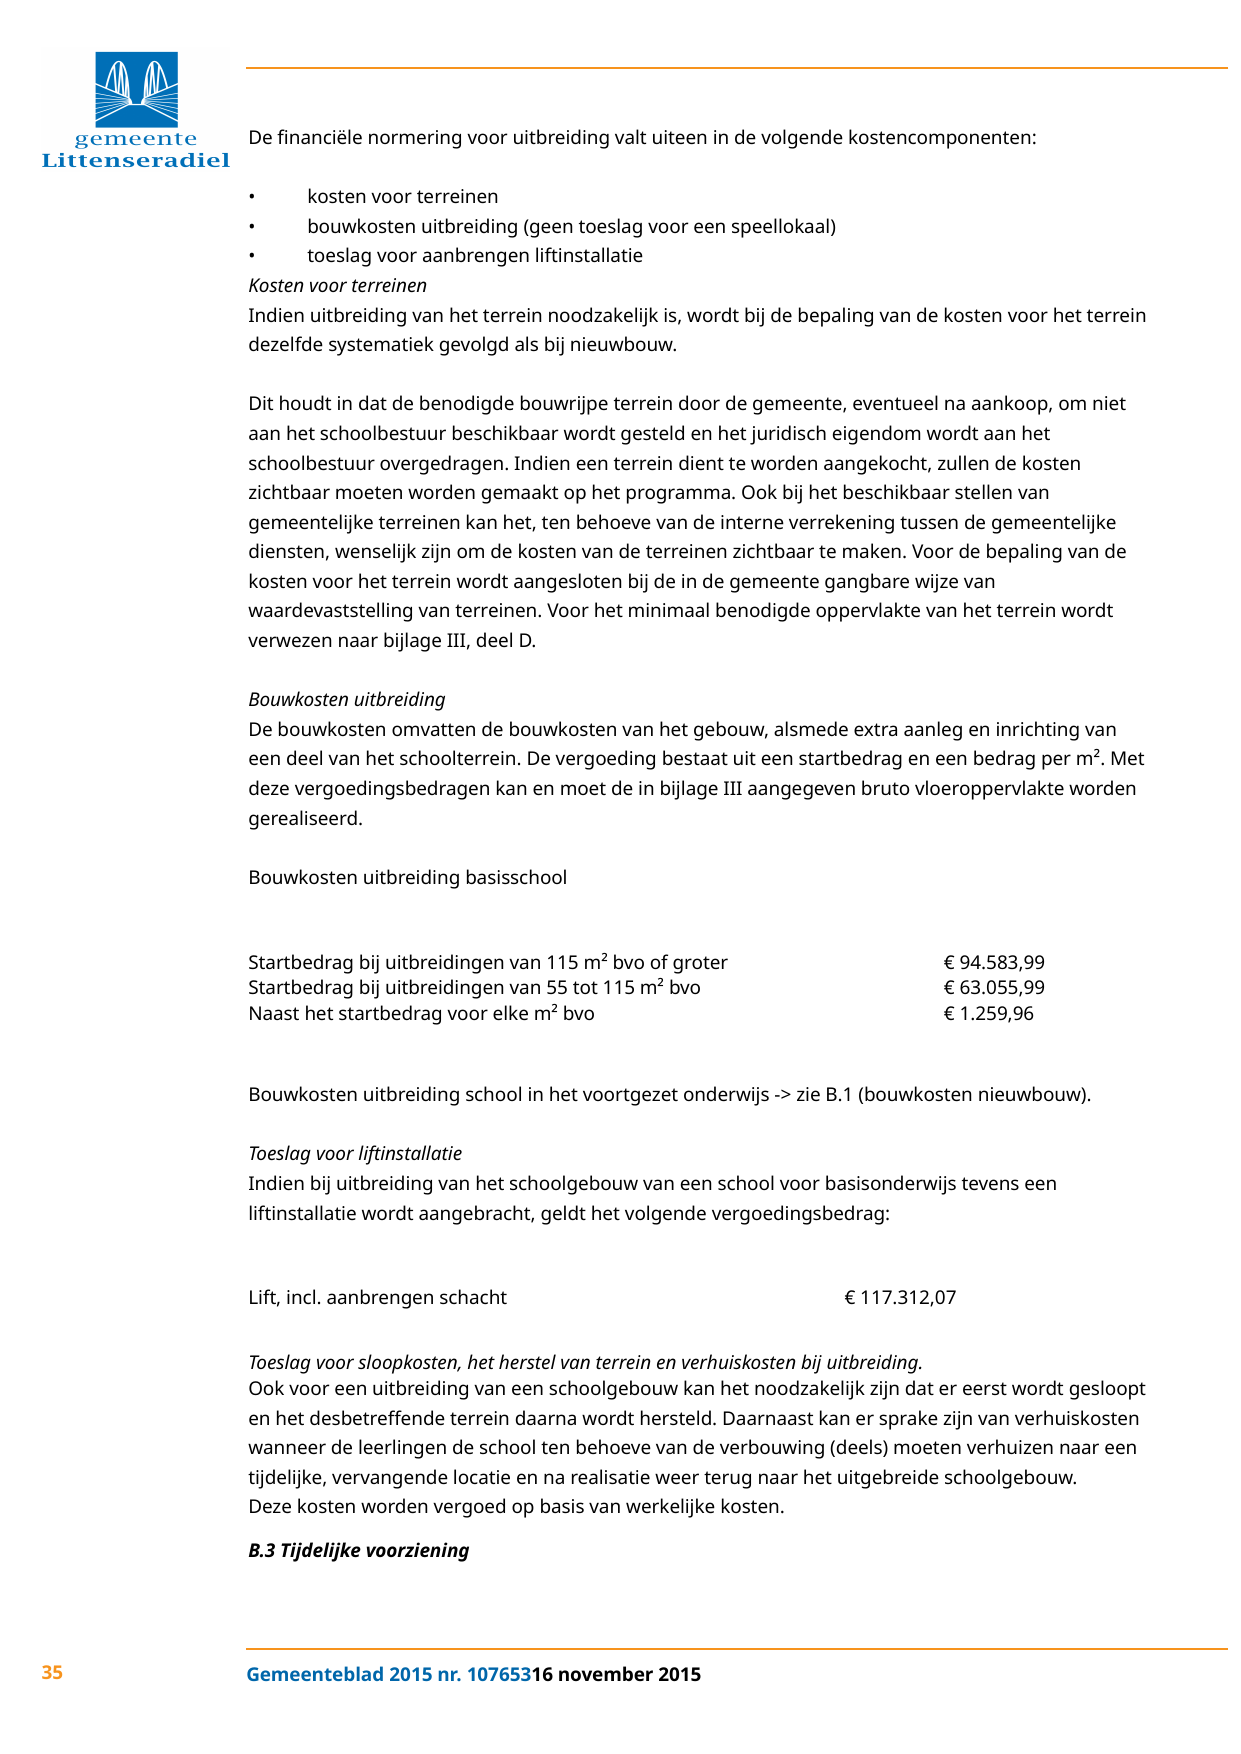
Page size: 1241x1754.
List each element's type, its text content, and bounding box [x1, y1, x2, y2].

list toeslag voor aanbrengen liftinstallatie [248, 243, 1152, 268]
text Bouwkosten uitbreiding [248, 686, 1152, 712]
picture [41, 47, 231, 172]
table_cell € 63.055,99 [944, 975, 1152, 1000]
text Indien uitbreiding van het terrein noodzakelijk is, wordt bij de bepaling van de kosten voor het terrein dezelfde systematiek gevolgd als bij nieuwbouw. [248, 302, 1152, 357]
text Toeslag voor liftinstallatie [248, 1141, 1152, 1166]
text De bouwkosten omvatten de bouwkosten van het gebouw, alsmede extra aanleg en inrichting van een deel van het schoolterrein. De vergoeding bestaat uit een startbedrag en een bedrag per m². Met deze vergoedingsbedragen kan en moet de in bijlage III aangegeven bruto vloeroppervlakte worden gerealiseerd. [248, 716, 1152, 831]
text Ook voor een uitbreiding van een schoolgebouw kan het noodzakelijk zijn dat er eerst wordt gesloopt en het desbetreffende terrein daarna wordt hersteld. Daarnaast kan er sprake zijn van verhuiskosten wanneer de leerlingen de school ten behoeve van de verbouwing (deels) moeten verhuizen naar een tijdelijke, vervangende locatie en na realisatie weer terug naar het uitgebreide schoolgebouw. [248, 1375, 1152, 1490]
text Toeslag voor sloopkosten, het herstel van terrein en verhuiskosten bij uitbreiding. [248, 1349, 1152, 1375]
text Bouwkosten uitbreiding school in het voortgezet onderwijs -> zie B.1 (bouwkosten nieuwbouw). [248, 1081, 1152, 1107]
table_header € 94.583,99 [944, 949, 1152, 974]
table_cell Startbedrag bij uitbreidingen van 55 tot 115 m² bvo [248, 975, 944, 1000]
table_cell Naast het startbedrag voor elke m² bvo [248, 1000, 944, 1026]
table_header € 117.312,07 [844, 1285, 1152, 1310]
text B.3 Tijdelijke voorziening [248, 1537, 1152, 1562]
text Kosten voor terreinen [248, 272, 1152, 298]
text Indien bij uitbreiding van het schoolgebouw van een school voor basisonderwijs tevens een liftinstallatie wordt aangebracht, geldt het volgende vergoedingsbedrag: [248, 1170, 1152, 1225]
table_header Lift, incl. aanbrengen schacht [248, 1285, 844, 1310]
text De financiële normering voor uitbreiding valt uiteen in de volgende kostencomponenten: [248, 124, 1152, 150]
list kosten voor terreinen [248, 183, 1152, 209]
text Deze kosten worden vergoed op basis van werkelijke kosten. [248, 1494, 1152, 1519]
table_cell € 1.259,96 [944, 1000, 1152, 1026]
list bouwkosten uitbreiding (geen toeslag voor een speellokaal) [248, 213, 1152, 239]
text Bouwkosten uitbreiding basisschool [248, 864, 1152, 890]
table_header Startbedrag bij uitbreidingen van 115 m² bvo of groter [248, 949, 944, 974]
text Dit houdt in dat de benodigde bouwrijpe terrein door de gemeente, eventueel na aankoop, om niet aan het schoolbestuur beschikbaar wordt gesteld en het juridisch eigendom wordt aan het schoolbestuur overgedragen. Indien een terrein dient te worden aangekocht, zullen de kosten zichtbaar moeten worden gemaakt op het programma. Ook bij het beschikbaar stellen van gemeentelijke terreinen kan het, ten behoeve van de interne verrekening tussen de gemeentelijke diensten, wenselijk zijn om de kosten van de terreinen zichtbaar te maken. Voor de bepaling van de kosten voor het terrein wordt aangesloten bij de in de gemeente gangbare wijze van waardevaststelling van terreinen. Voor het minimaal benodigde oppervlakte van het terrein wordt verwezen naar bijlage III, deel D. [248, 391, 1152, 653]
